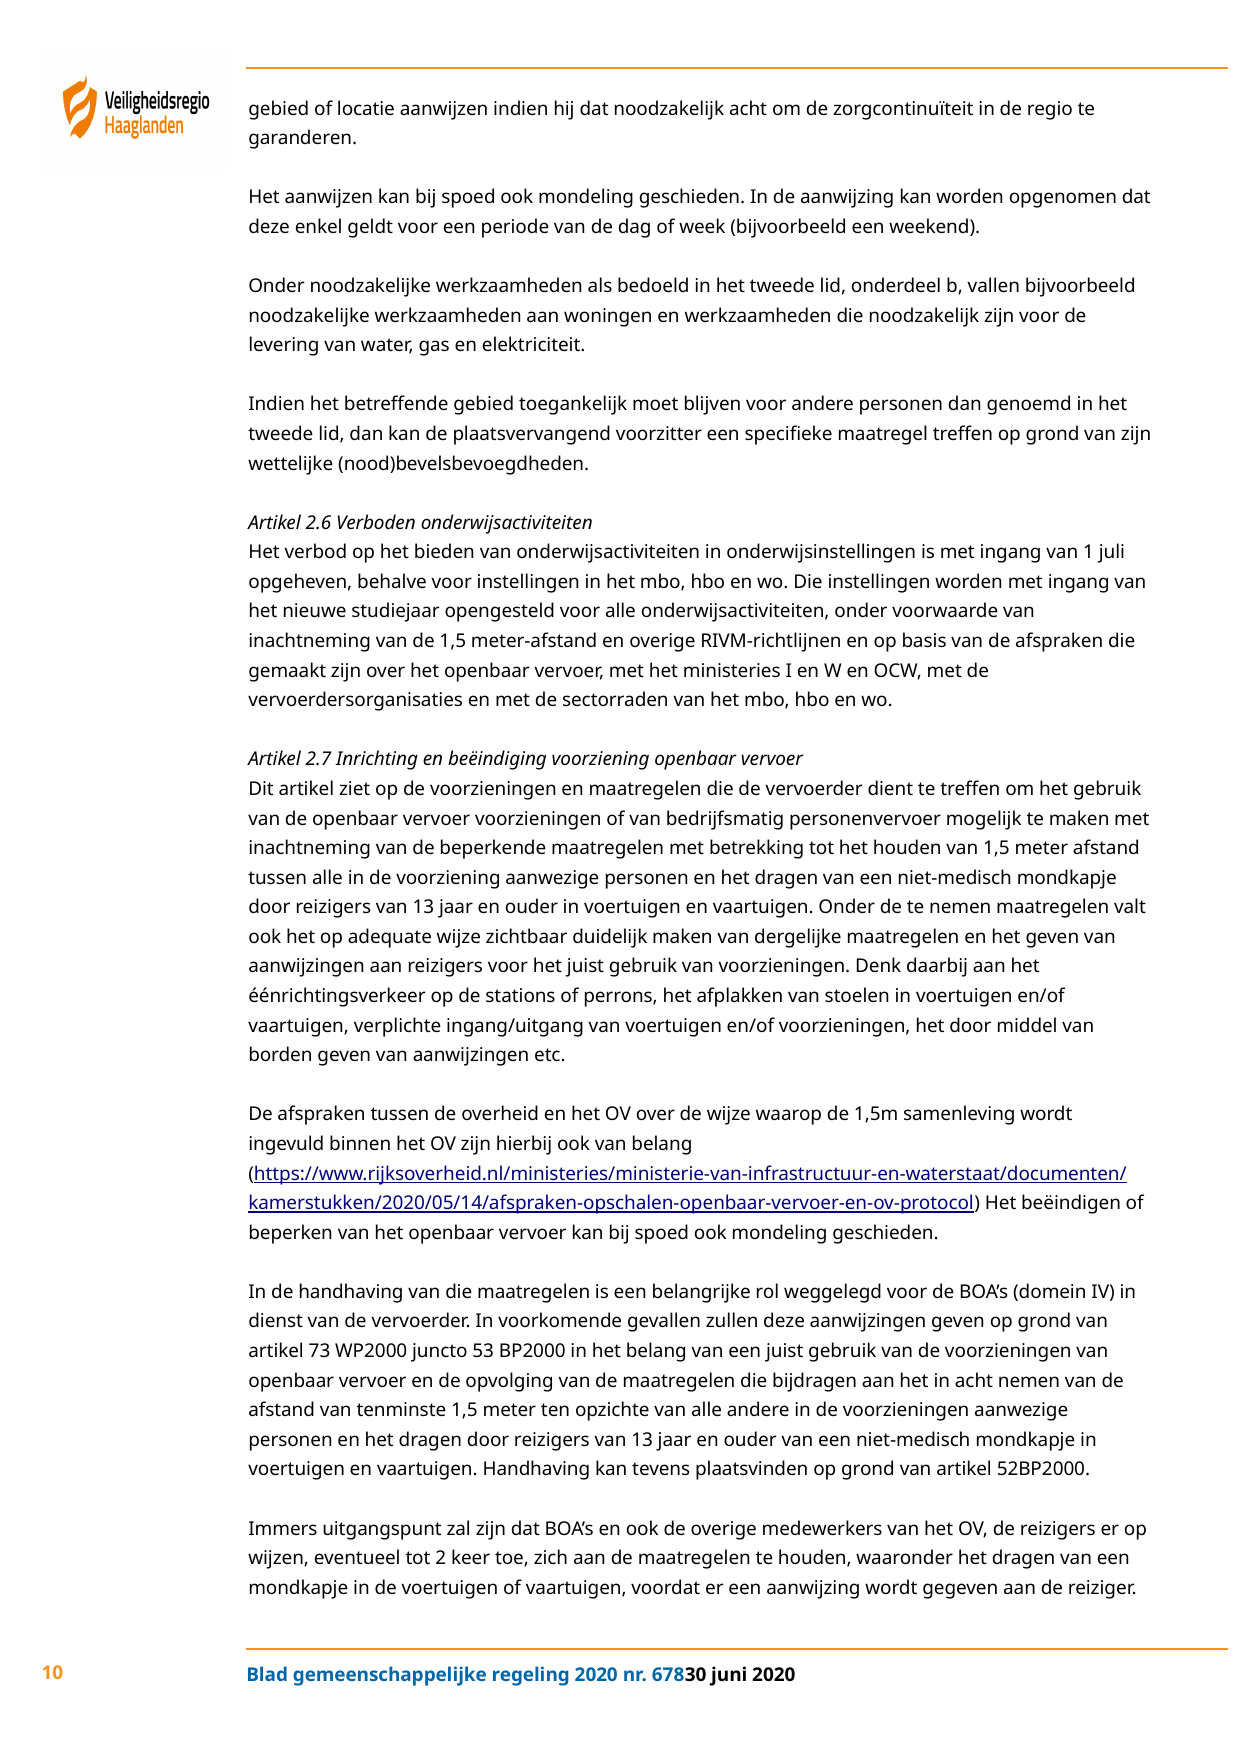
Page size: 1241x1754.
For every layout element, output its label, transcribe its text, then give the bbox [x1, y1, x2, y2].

text gebied of locatie aanwijzen indien hij dat noodzakelijk acht om de zorgcontinuïteit in de regio te garanderen. [248, 95, 1152, 150]
text De afspraken tussen de overheid en het OV over de wijze waarop de 1,5m samenleving wordt ingevuld binnen het OV zijn hierbij ook van belang (https://www.rijksoverheid.nl/ministeries/ministerie-van-infrastructuur-en-waterstaat/documenten/kamerstukken/2020/05/14/afspraken-opschalen-openbaar-vervoer-en-ov-protocol) Het beëindigen of beperken van het openbaar vervoer kan bij spoed ook mondeling geschieden. [248, 1101, 1152, 1245]
text In de handhaving van die maatregelen is een belangrijke rol weggelegd voor de BOA’s (domein IV) in dienst van de vervoerder. In voorkomende gevallen zullen deze aanwijzingen geven op grond van artikel 73 WP2000 juncto 53 BP2000 in het belang van een juist gebruik van de voorzieningen van openbaar vervoer en de opvolging van de maatregelen die bijdragen aan het in acht nemen van de afstand van tenminste 1,5 meter ten opzichte van alle andere in de voorzieningen aanwezige personen en het dragen door reizigers van 13 jaar en ouder van een niet-medisch mondkapje in voertuigen en vaartuigen. Handhaving kan tevens plaatsvinden op grond van artikel 52BP2000. [248, 1278, 1152, 1481]
picture [41, 47, 231, 172]
text Artikel 2.6 Verboden onderwijsactiviteiten [248, 509, 1152, 535]
text Dit artikel ziet op de voorzieningen en maatregelen die de vervoerder dient te treffen om het gebruik van de openbaar vervoer voorzieningen of van bedrijfsmatig personenvervoer mogelijk te maken met inachtneming van de beperkende maatregelen met betrekking tot het houden van 1,5 meter afstand tussen alle in de voorziening aanwezige personen en het dragen van een niet-medisch mondkapje door reizigers van 13 jaar en ouder in voertuigen en vaartuigen. Onder de te nemen maatregelen valt ook het op adequate wijze zichtbaar duidelijk maken van dergelijke maatregelen en het geven van aanwijzingen aan reizigers voor het juist gebruik van voorzieningen. Denk daarbij aan het éénrichtingsverkeer op de stations of perrons, het afplakken van stoelen in voertuigen en/of vaartuigen, verplichte ingang/uitgang van voertuigen en/of voorzieningen, het door middel van borden geven van aanwijzingen etc. [248, 775, 1152, 1067]
text Het aanwijzen kan bij spoed ook mondeling geschieden. In de aanwijzing kan worden opgenomen dat deze enkel geldt voor een periode van de dag of week (bijvoorbeeld een weekend). [248, 183, 1152, 239]
text Indien het betreffende gebied toegankelijk moet blijven voor andere personen dan genoemd in het tweede lid, dan kan de plaatsvervangend voorzitter een specifieke maatregel treffen op grond van zijn wettelijke (nood)bevelsbevoegdheden. [248, 391, 1152, 476]
text Artikel 2.7 Inrichting en beëindiging voorziening openbaar vervoer [248, 746, 1152, 771]
text Immers uitgangspunt zal zijn dat BOA’s en ook de overige medewerkers van het OV, de reizigers er op wijzen, eventueel tot 2 keer toe, zich aan de maatregelen te houden, waaronder het dragen van een mondkapje in de voertuigen of vaartuigen, voordat er een aanwijzing wordt gegeven aan de reiziger. [248, 1515, 1152, 1600]
text Onder noodzakelijke werkzaamheden als bedoeld in het tweede lid, onderdeel b, vallen bijvoorbeeld noodzakelijke werkzaamheden aan woningen en werkzaamheden die noodzakelijk zijn voor de levering van water, gas en elektriciteit. [248, 272, 1152, 357]
text Het verbod op het bieden van onderwijsactiviteiten in onderwijsinstellingen is met ingang van 1 juli opgeheven, behalve voor instellingen in het mbo, hbo en wo. Die instellingen worden met ingang van het nieuwe studiejaar opengesteld voor alle onderwijsactiviteiten, onder voorwaarde van inachtneming van de 1,5 meter-afstand en overige RIVM-richtlijnen en op basis van de afspraken die gemaakt zijn over het openbaar vervoer, met het ministeries I en W en OCW, met de vervoerdersorganisaties en met de sectorraden van het mbo, hbo en wo. [248, 538, 1152, 712]
